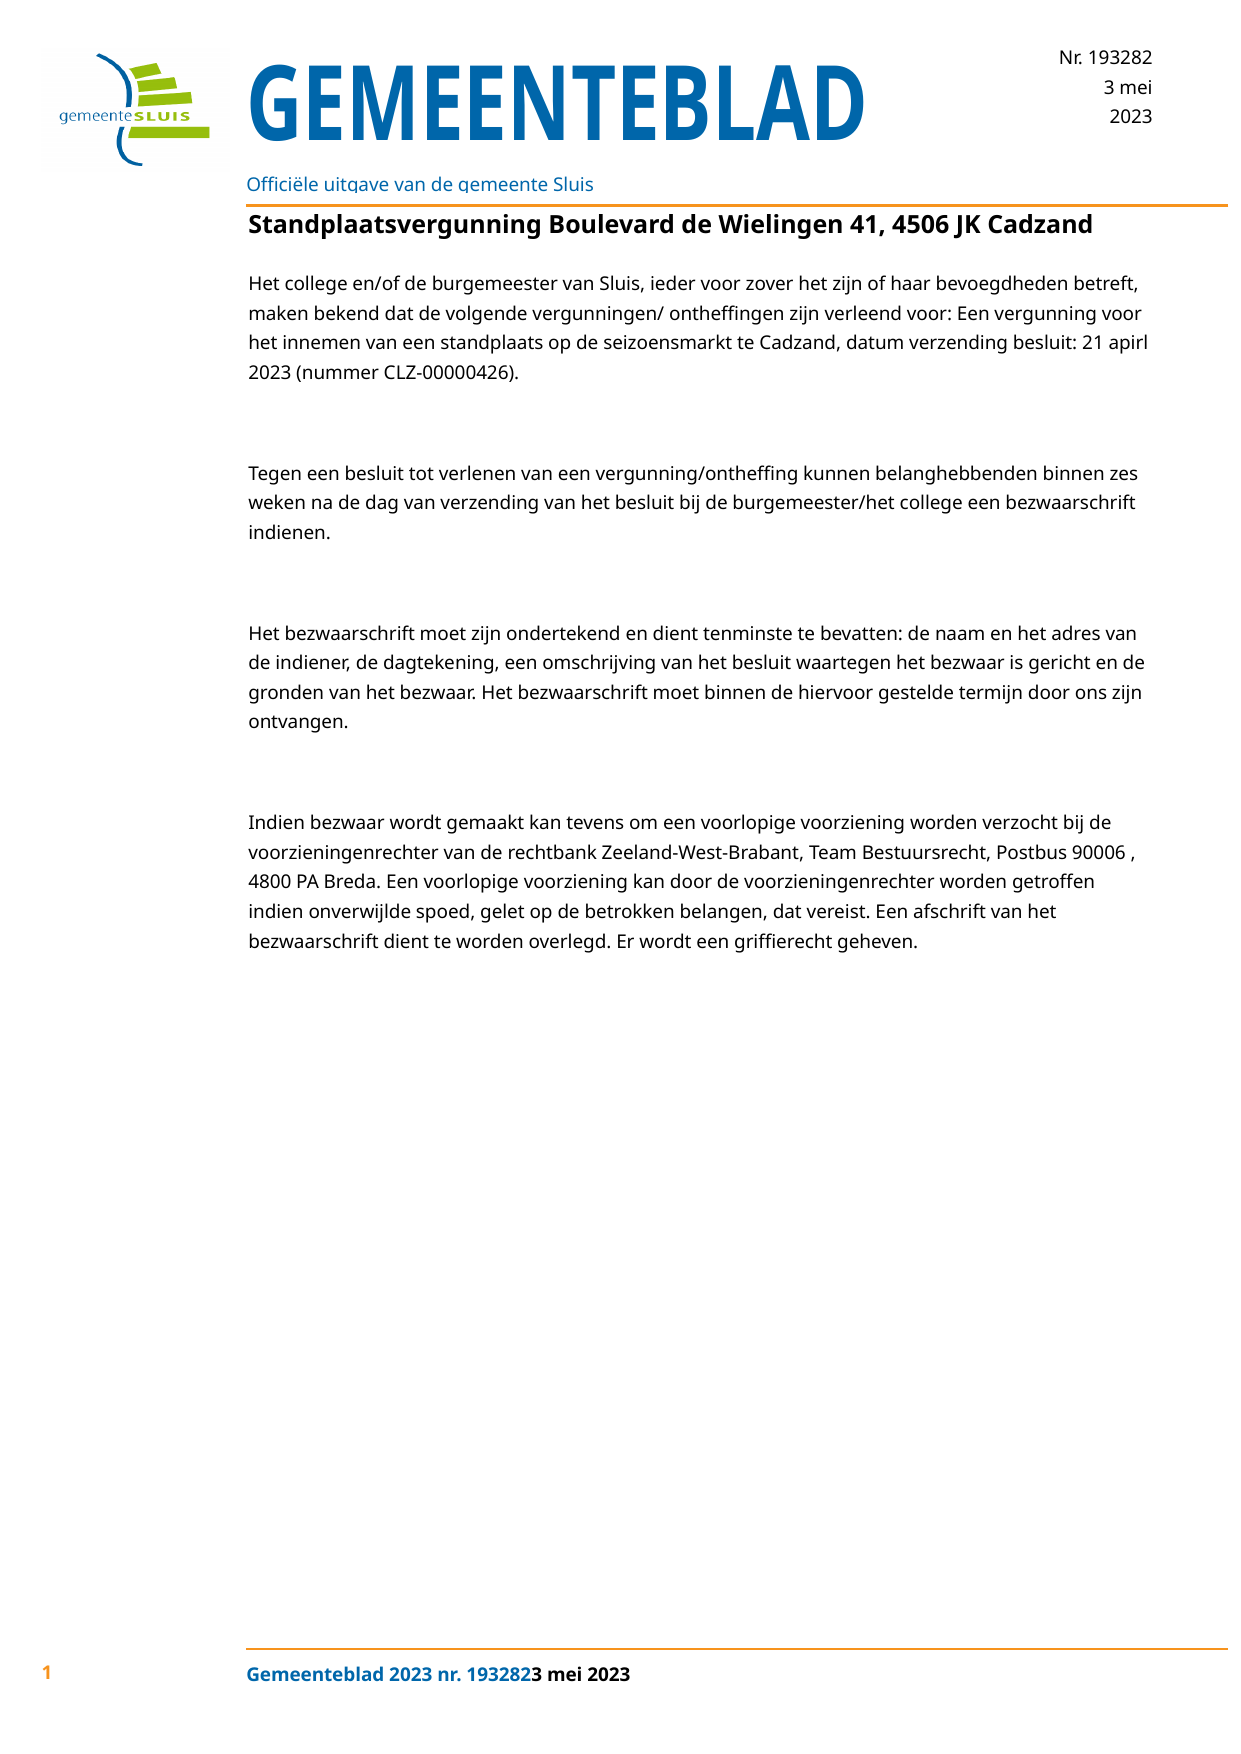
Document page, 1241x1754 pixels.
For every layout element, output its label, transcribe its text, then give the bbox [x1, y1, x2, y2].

text Het bezwaarschrift moet zijn ondertekend en dient tenminste te bevatten: de naam en het adres van de indiener, de dagtekening, een omschrijving van het besluit waartegen het bezwaar is gericht en de gronden van het bezwaar. Het bezwaarschrift moet binnen de hiervoor gestelde termijn door ons zijn ontvangen. [248, 620, 1152, 734]
text Standplaatsvergunning Boulevard de Wielingen 41, 4506 JK Cadzand [248, 207, 1152, 241]
text Indien bezwaar wordt gemaakt kan tevens om een voorlopige voorziening worden verzocht bij de voorzieningenrechter van de rechtbank Zeeland-West-Brabant, Team Bestuursrecht, Postbus 90006 , 4800 PA Breda. Een voorlopige voorziening kan door de voorzieningenrechter worden getroffen indien onverwijlde spoed, gelet op de betrokken belangen, dat vereist. Een afschrift van het bezwaarschrift dient te worden overlegd. Er wordt een griffierecht geheven. [248, 809, 1152, 953]
text Tegen een besluit tot verlenen van een vergunning/ontheffing kunnen belanghebbenden binnen zes weken na de dag van verzending van het besluit bij de burgemeester/het college een bezwaarschrift indienen. [248, 460, 1152, 545]
text Het college en/of de burgemeester van Sluis, ieder voor zover het zijn of haar bevoegdheden betreft, maken bekend dat de volgende vergunningen/ ontheffingen zijn verleend voor: Een vergunning voor het innemen van een standplaats op de seizoensmarkt te Cadzand, datum verzending besluit: 21 apirl 2023 (nummer CLZ-00000426). [248, 270, 1152, 385]
picture [41, 47, 231, 172]
